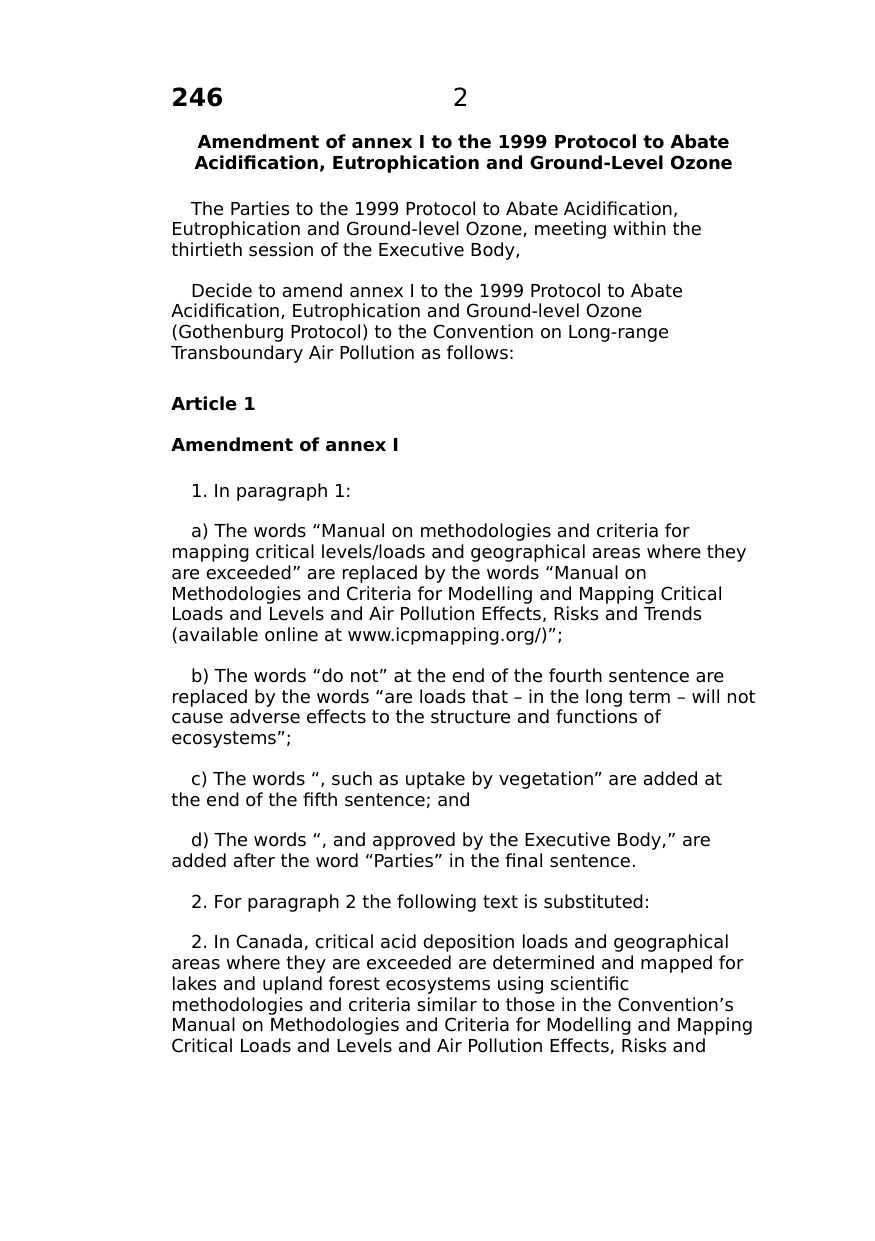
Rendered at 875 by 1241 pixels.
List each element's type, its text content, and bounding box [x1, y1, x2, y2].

subtitle Amendment of annex I to the 1999 Protocol to Abate Acidification, Eutrophication and Ground-Level Ozone [171, 132, 756, 173]
text 1. In paragraph 1: [171, 481, 756, 501]
text c) The words “, such as uptake by vegetation” are added at the end of the fifth sentence; and [171, 769, 756, 810]
text Decide to amend annex I to the 1999 Protocol to Abate Acidification, Eutrophication and Ground-level Ozone (Gothenburg Protocol) to the Convention on Long-range Transboundary Air Pollution as follows: [171, 281, 756, 363]
text The Parties to the 1999 Protocol to Abate Acidification, Eutrophication and Ground-level Ozone, meeting within the thirtieth session of the Executive Body, [171, 198, 756, 261]
text d) The words “, and approved by the Executive Body,” are added after the word “Parties” in the final sentence. [171, 830, 756, 872]
text a) The words “Manual on methodologies and criteria for mapping critical levels/loads and geographical areas where they are exceeded” are replaced by the words “Manual on Methodologies and Criteria for Modelling and Mapping Critical Loads and Levels and Air Pollution Effects, Risks and Trends (available online at www.icpmapping.org/)”; [171, 521, 756, 646]
text 2. In Canada, critical acid deposition loads and geographical areas where they are exceeded are determined and mapped for lakes and upland forest ecosystems using scientific methodologies and criteria similar to those in the Convention’s Manual on Methodologies and Criteria for Modelling and Mapping Critical Loads and Levels and Air Pollution Effects, Risks and [171, 932, 756, 1057]
text 2. For paragraph 2 the following text is substituted: [171, 892, 756, 912]
subtitle Article 1 Amendment of annex I [171, 393, 756, 456]
text b) The words “do not” at the end of the fourth sentence are replaced by the words “are loads that – in the long term – will not cause adverse effects to the structure and functions of ecosystems”; [171, 666, 756, 749]
